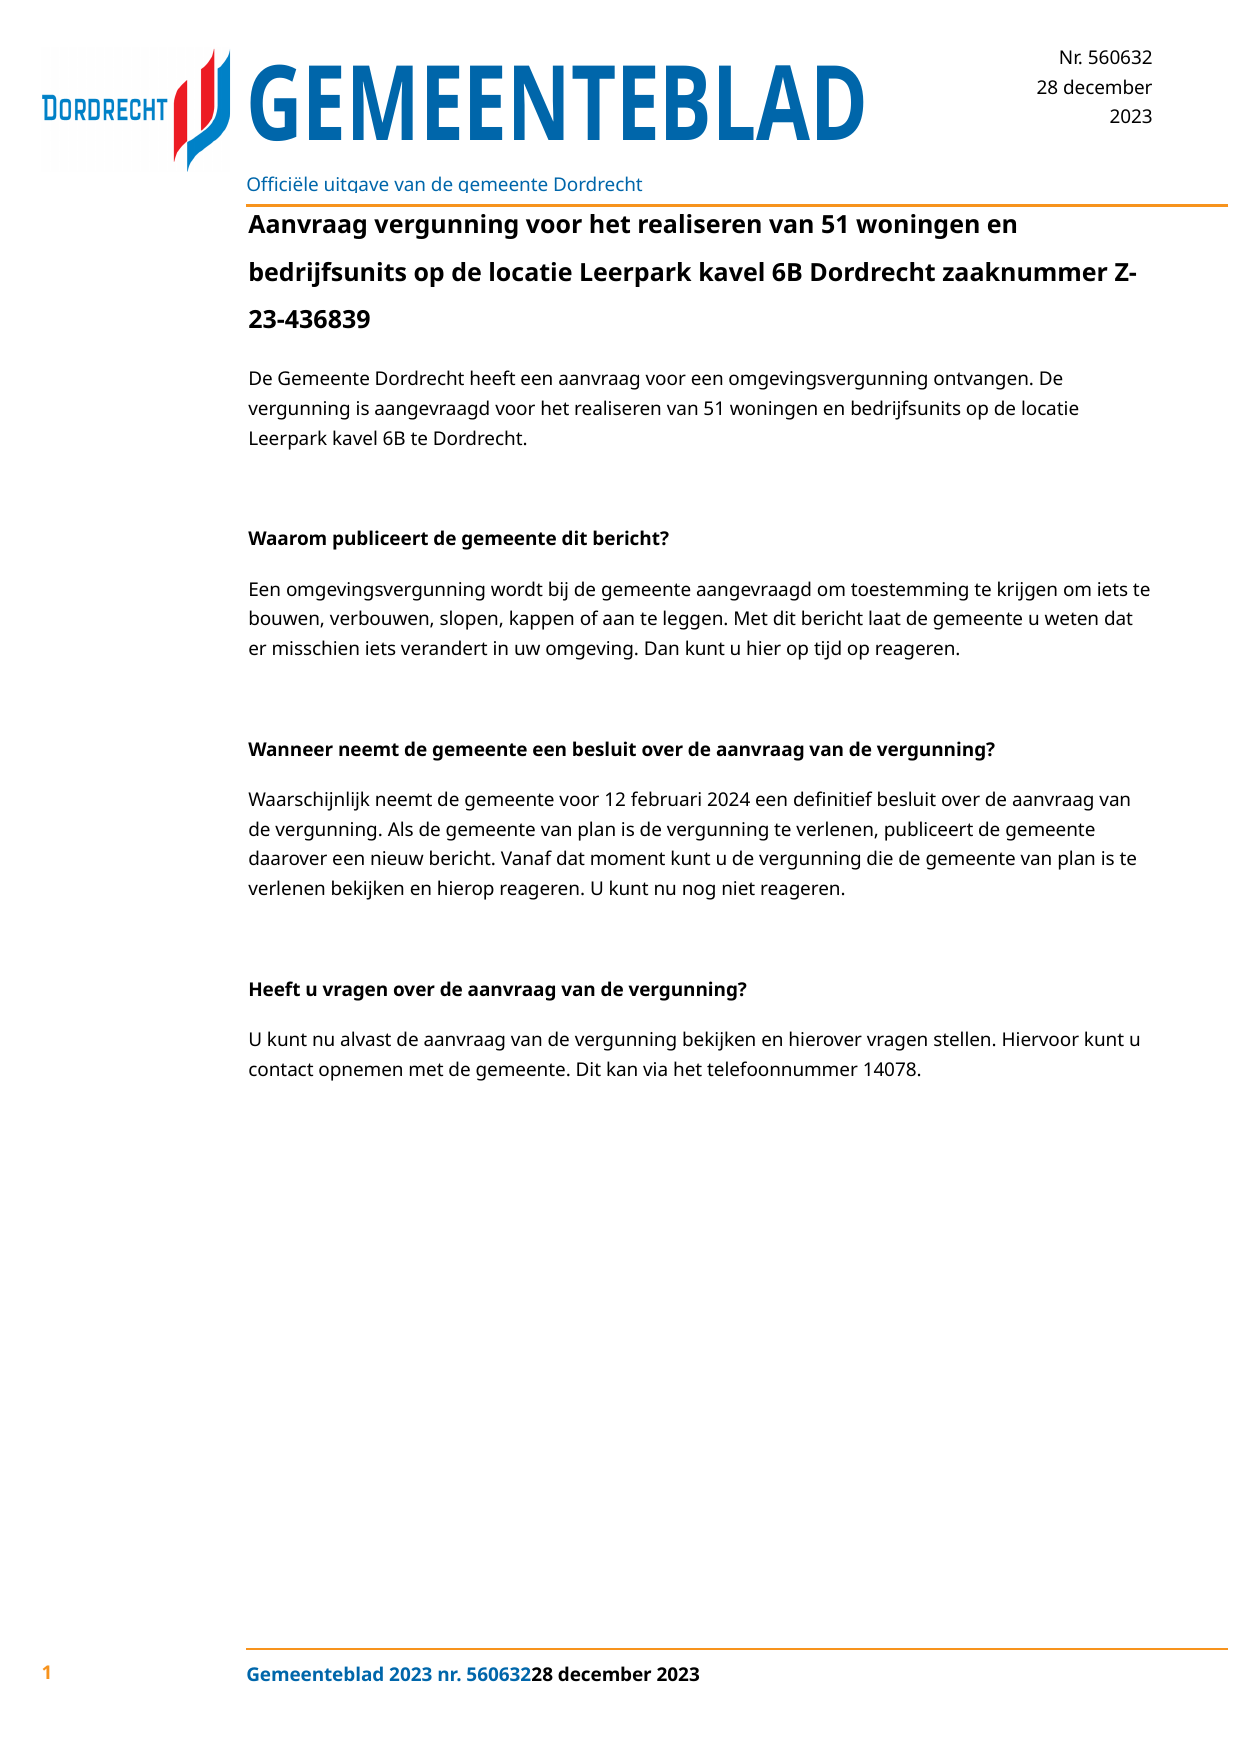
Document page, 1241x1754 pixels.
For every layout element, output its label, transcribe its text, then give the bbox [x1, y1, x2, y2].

text Een omgevingsvergunning wordt bij de gemeente aangevraagd om toestemming te krijgen om iets te bouwen, verbouwen, slopen, kappen of aan te leggen. Met dit bericht laat de gemeente u weten dat er misschien iets verandert in uw omgeving. Dan kunt u hier op tijd op reageren. [248, 576, 1152, 661]
picture [41, 47, 231, 172]
text Waarschijnlijk neemt de gemeente voor 12 februari 2024 een definitief besluit over de aanvraag van de vergunning. Als de gemeente van plan is de vergunning te verlenen, publiceert de gemeente daarover een nieuw bericht. Vanaf dat moment kunt u de vergunning die de gemeente van plan is te verlenen bekijken en hierop reageren. U kunt nu nog niet reageren. [248, 786, 1152, 901]
text U kunt nu alvast de aanvraag van de vergunning bekijken en hierover vragen stellen. Hiervoor kunt u contact opnemen met de gemeente. Dit kan via het telefoonnummer 14078. [248, 1026, 1152, 1082]
text Heeft u vragen over de aanvraag van de vergunning? [248, 976, 1152, 1002]
text Aanvraag vergunning voor het realiseren van 51 woningen en bedrijfsunits op de locatie Leerpark kavel 6B Dordrecht zaaknummer Z-23-436839 [248, 207, 1152, 336]
text Wanneer neemt de gemeente een besluit over de aanvraag van de vergunning? [248, 736, 1152, 762]
text De Gemeente Dordrecht heeft een aanvraag voor een omgevingsvergunning ontvangen. De vergunning is aangevraagd voor het realiseren van 51 woningen en bedrijfsunits op de locatie Leerpark kavel 6B te Dordrecht. [248, 366, 1152, 450]
text Waarom publiceert de gemeente dit bericht? [248, 526, 1152, 551]
